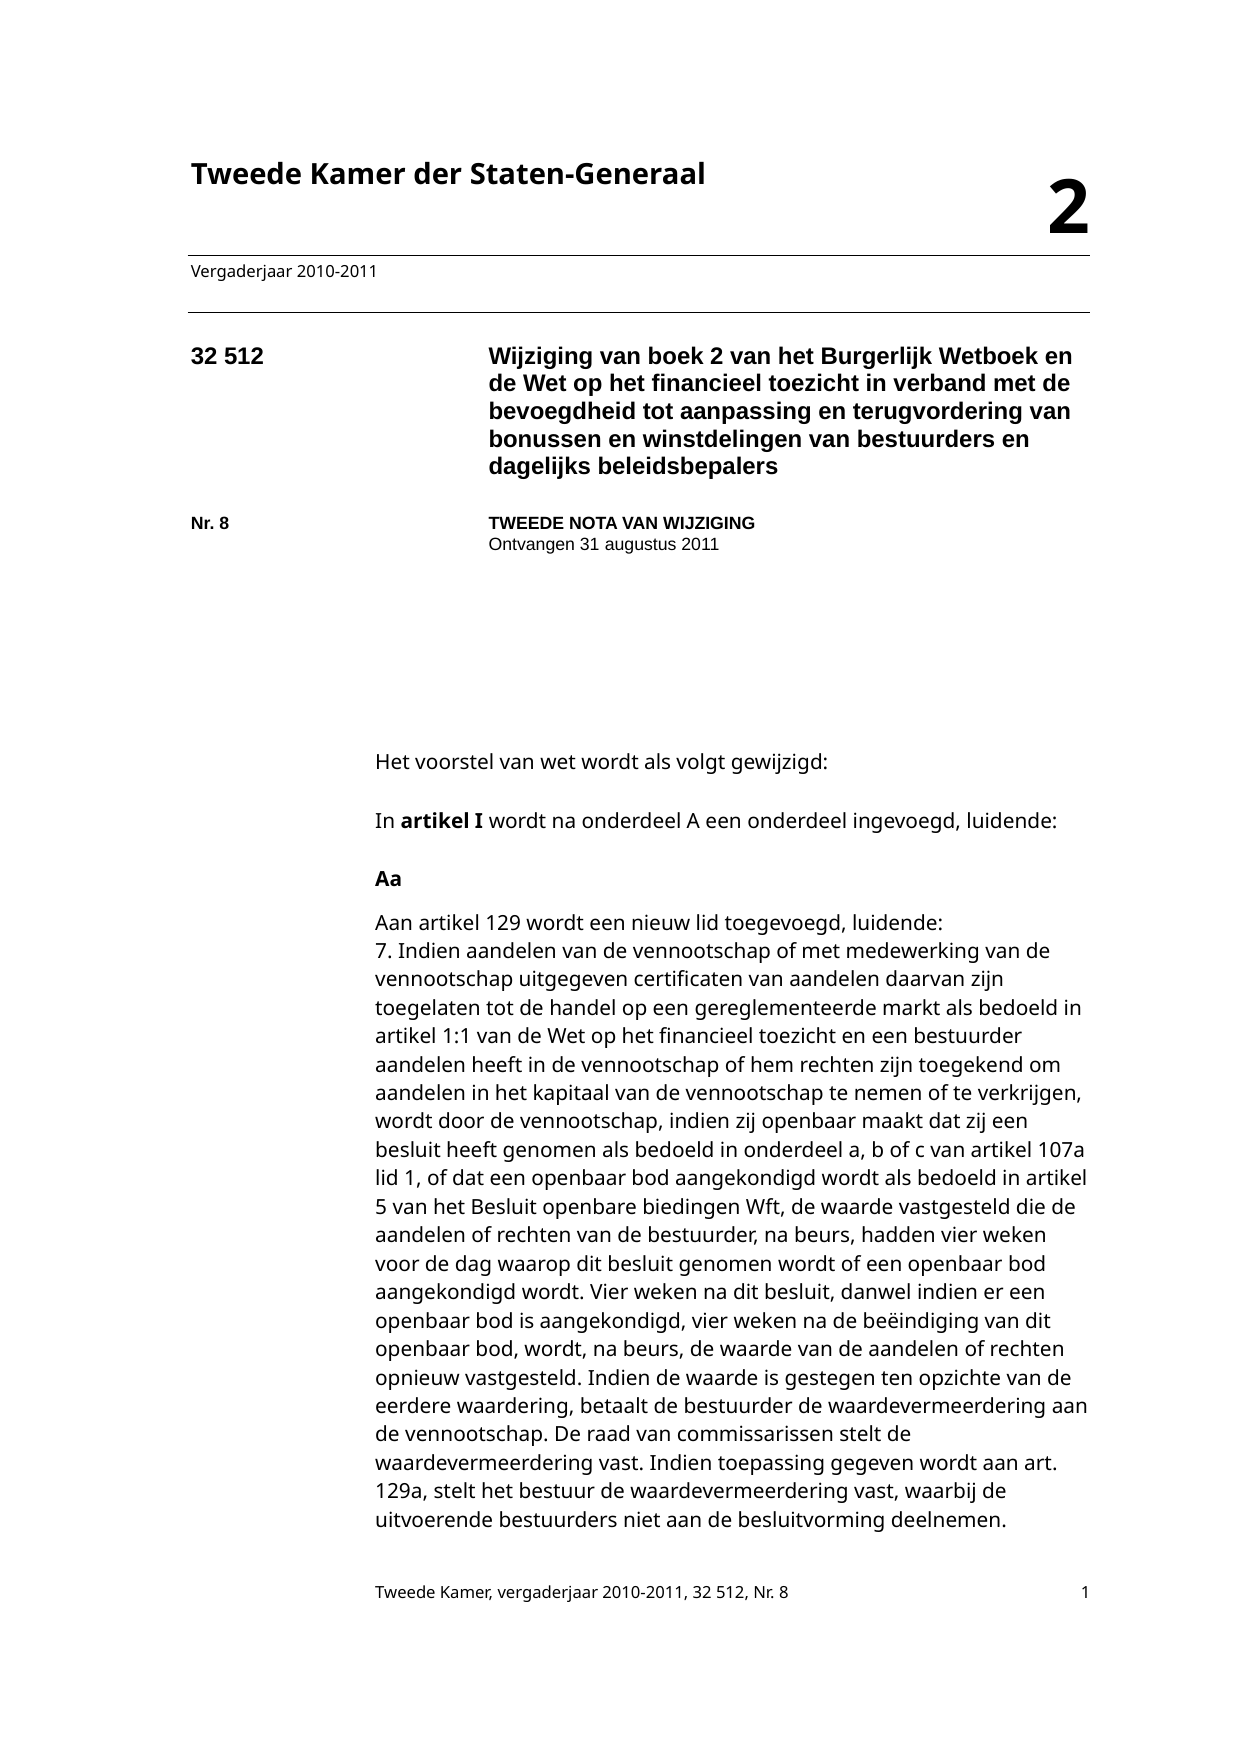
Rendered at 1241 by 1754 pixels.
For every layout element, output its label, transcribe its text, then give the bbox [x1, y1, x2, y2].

text 7. Indien aandelen van de vennootschap of met medewerking van de vennootschap uitgegeven certificaten van aandelen daarvan zijn toegelaten tot de handel op een gereglementeerde markt als bedoeld in artikel 1:1 van de Wet op het financieel toezicht en een bestuurder aandelen heeft in de vennootschap of hem rechten zijn toegekend om aandelen in het kapitaal van de vennootschap te nemen of te verkrijgen, wordt door de vennootschap, indien zij openbaar maakt dat zij een besluit heeft genomen als bedoeld in onderdeel a, b of c van artikel 107a lid 1, of dat een openbaar bod aangekondigd wordt als bedoeld in artikel 5 van het Besluit openbare biedingen Wft, de waarde vastgesteld die de aandelen of rechten van de bestuurder, na beurs, hadden vier weken voor de dag waarop dit besluit genomen wordt of een openbaar bod aangekondigd wordt. Vier weken na dit besluit, danwel indien er een openbaar bod is aangekondigd, vier weken na de beëindiging van dit openbaar bod, wordt, na beurs, de waarde van de aandelen of rechten opnieuw vastgesteld. Indien de waarde is gestegen ten opzichte van de eerdere waardering, betaalt de bestuurder de waardevermeerdering aan de vennootschap. De raad van commissarissen stelt de waardevermeerdering vast. Indien toepassing gegeven wordt aan art. 129a, stelt het bestuur de waardevermeerdering vast, waarbij de uitvoerende bestuurders niet aan de besluitvorming deelnemen. [375, 936, 1090, 1533]
text Het voorstel van wet wordt als volgt gewijzigd: [375, 747, 1090, 776]
text Aan artikel 129 wordt een nieuw lid toegevoegd, luidende: [375, 908, 1090, 936]
table_cell [485, 313, 1090, 339]
table_cell TWEEDE NOTA VAN WIJZIGING Ontvangen 31 augustus 2011 [485, 510, 1090, 629]
table_cell Wijziging van boek 2 van het Burgerlijk Wetboek en de Wet op het financieel toezicht in verband met de bevoegdheid tot aanpassing en terugvordering van bonussen en winstdelingen van bestuurders en dagelijks beleidsbepalers [485, 339, 1090, 510]
table_cell 32 512 [188, 339, 485, 510]
text Aa [375, 864, 1090, 893]
table_cell [485, 256, 1090, 312]
table_header Tweede Kamer der Staten-Generaal [188, 150, 909, 255]
table_cell Vergaderjaar 2010-2011 [188, 256, 485, 312]
table_cell [188, 313, 485, 339]
text In artikel I wordt na onderdeel A een onderdeel ingevoegd, luidende: [375, 806, 1090, 834]
table_cell Nr. 8 [188, 510, 485, 629]
table_header 2 [910, 150, 1090, 255]
